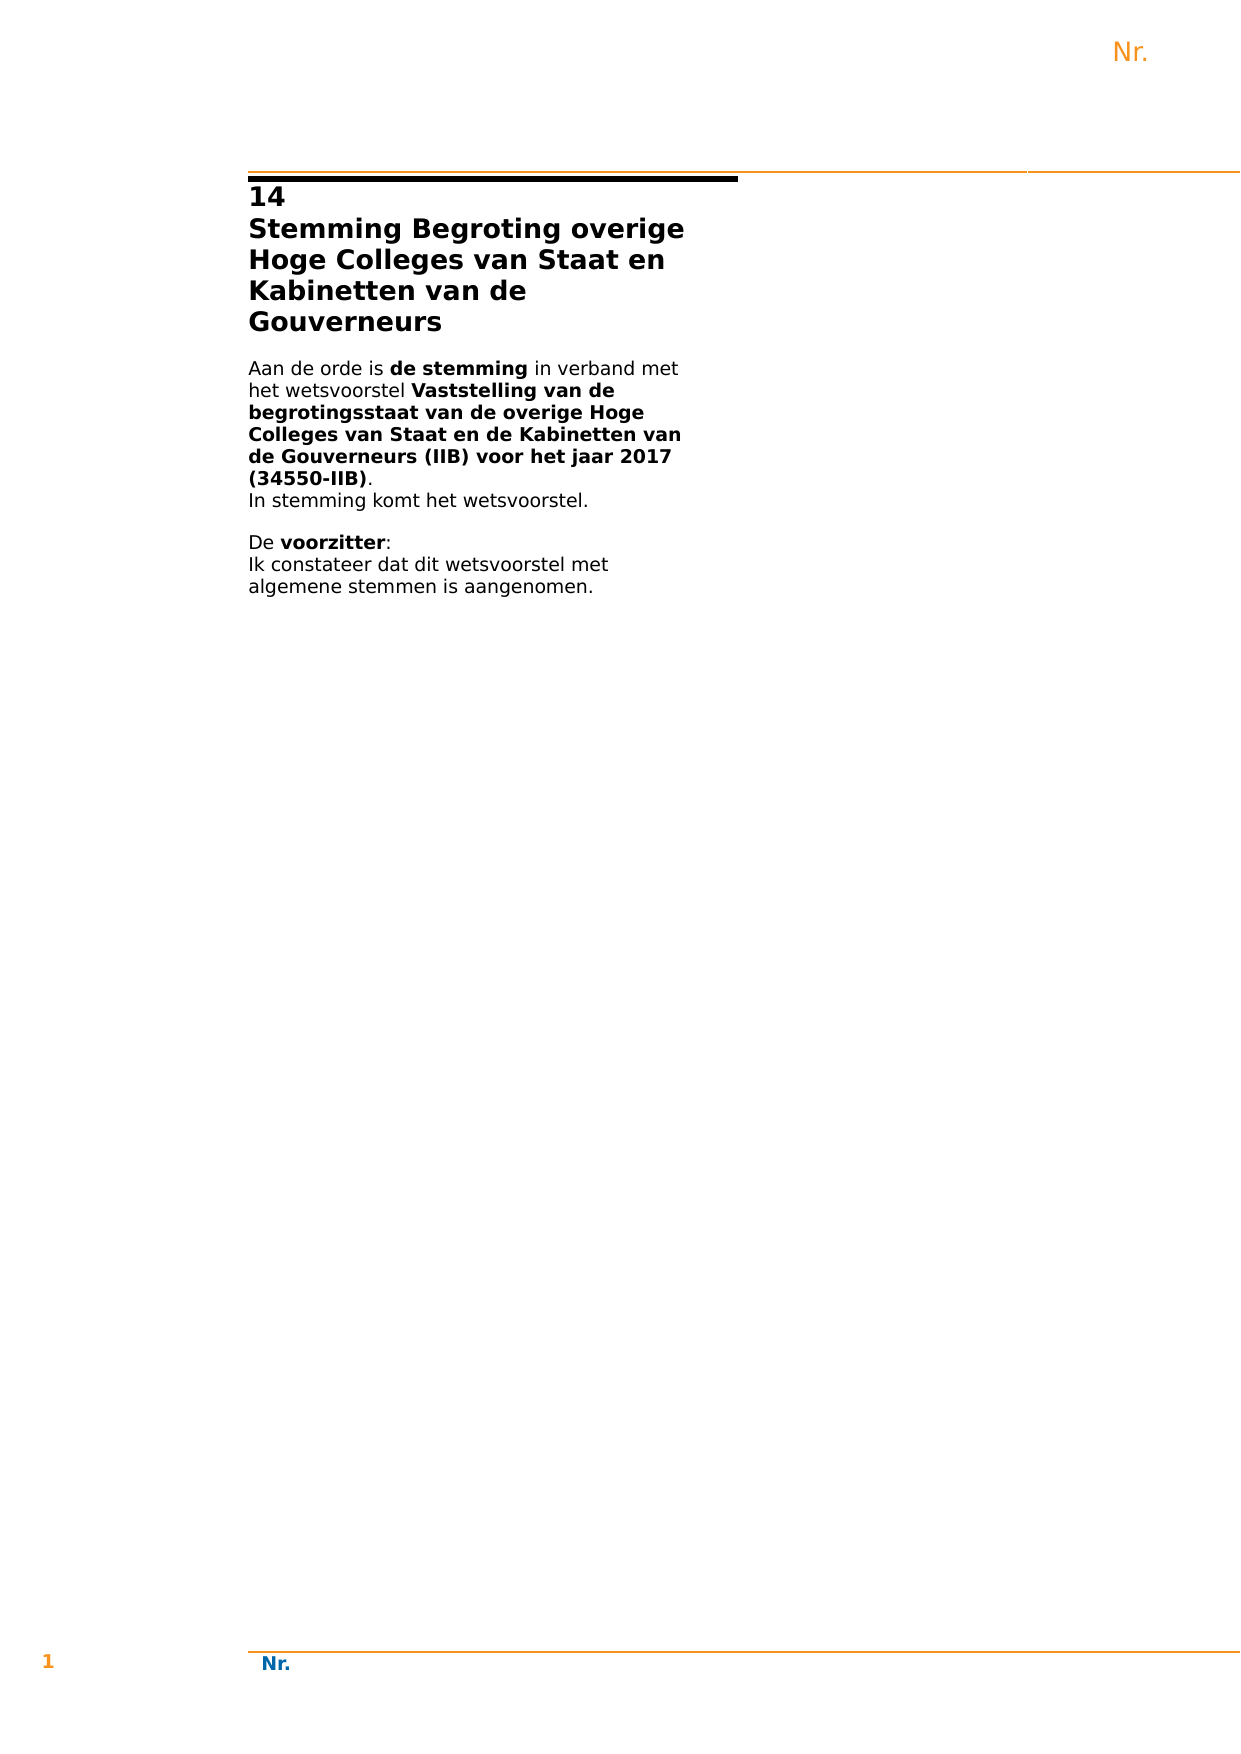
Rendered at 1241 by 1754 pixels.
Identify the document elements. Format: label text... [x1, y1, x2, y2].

text In stemming komt het wetsvoorstel. [248, 490, 691, 512]
text De voorzitter: [248, 532, 691, 554]
title 14 Stemming Begroting overige Hoge Colleges van Staat en Kabinetten van de Gouverneurs [248, 182, 691, 338]
text Ik constateer dat dit wetsvoorstel met algemene stemmen is aangenomen. [248, 554, 691, 598]
text Aan de orde is de stemming in verband met het wetsvoorstel Vaststelling van de begrotingsstaat van de overige Hoge Colleges van Staat en de Kabinetten van de Gouverneurs (IIB) voor het jaar 2017 (34550-IIB). [248, 358, 691, 490]
